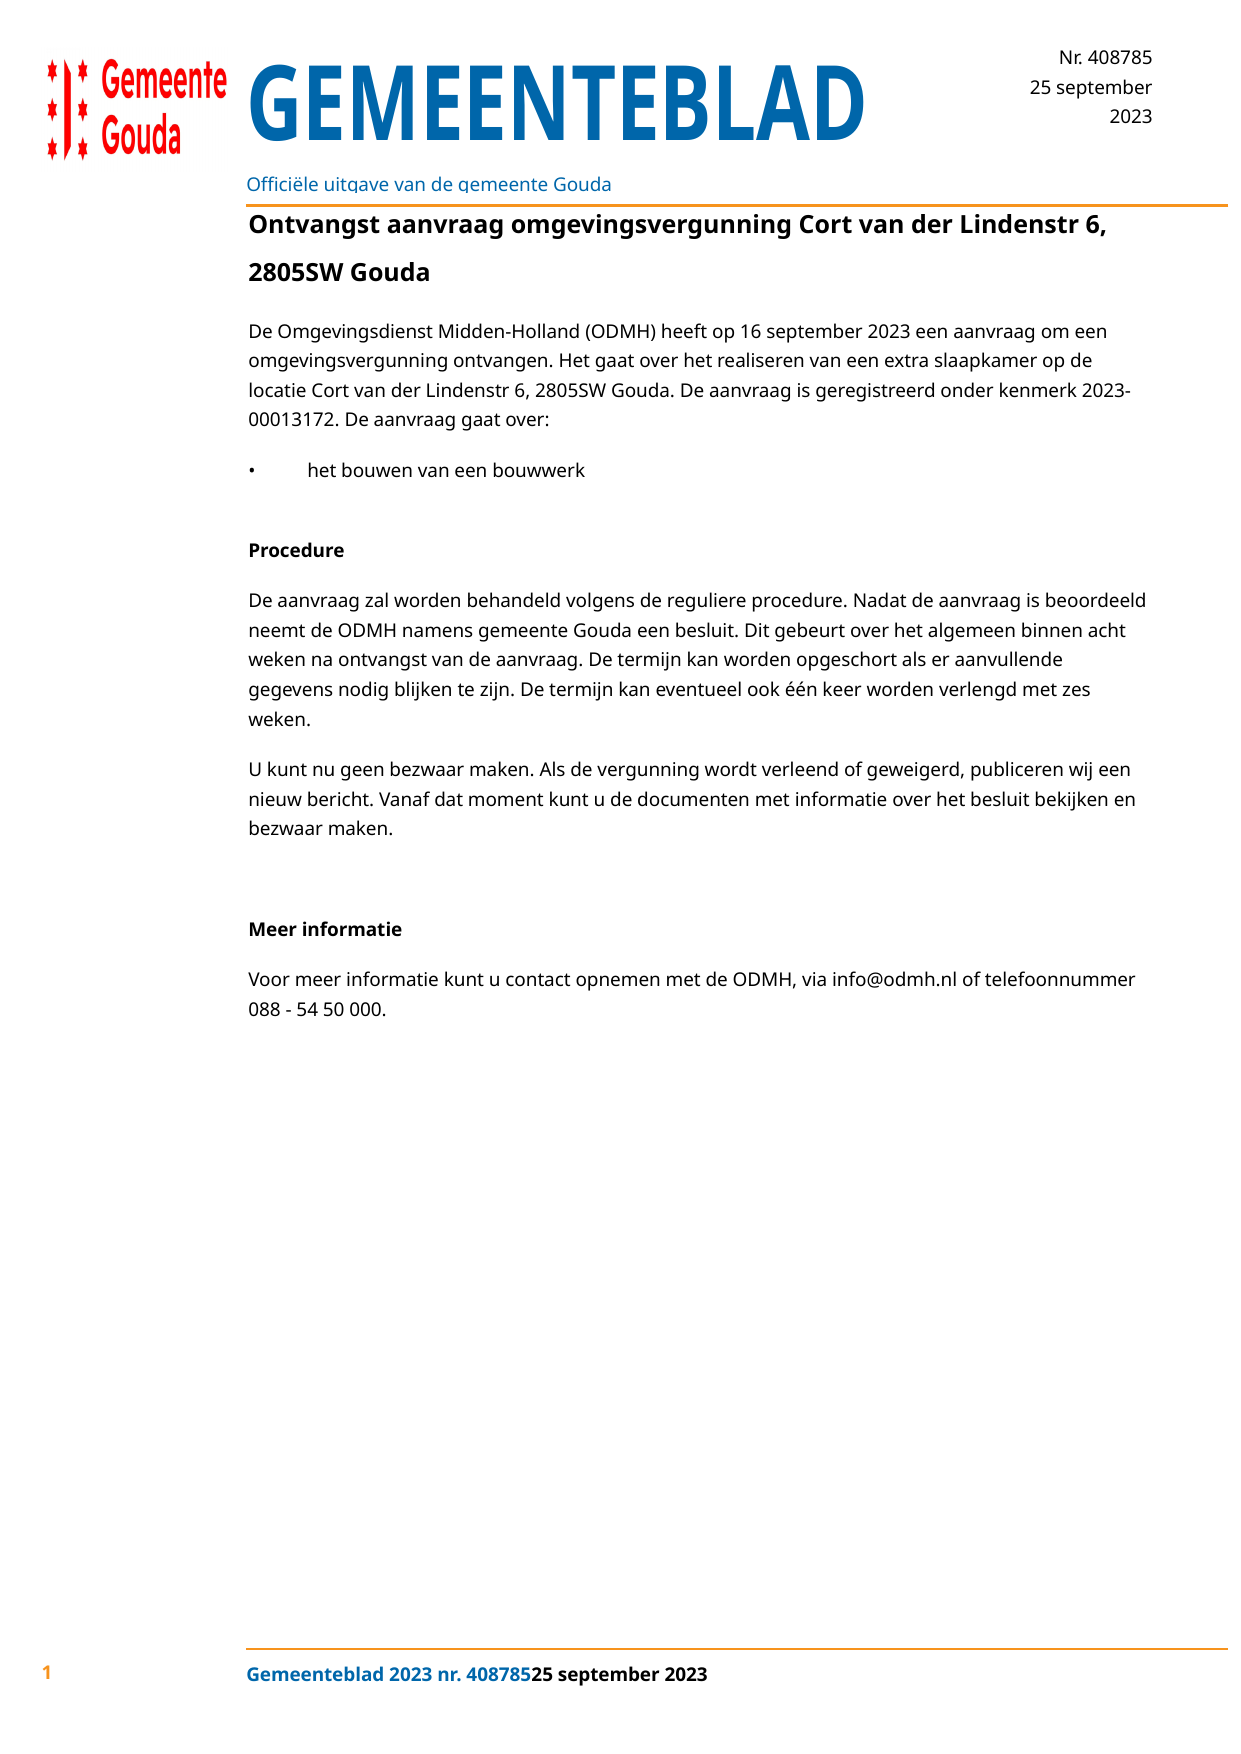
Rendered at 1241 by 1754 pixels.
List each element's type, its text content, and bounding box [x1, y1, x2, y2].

text De aanvraag zal worden behandeld volgens de reguliere procedure. Nadat de aanvraag is beoordeeld neemt de ODMH namens gemeente Gouda een besluit. Dit gebeurt over het algemeen binnen acht weken na ontvangst van de aanvraag. De termijn kan worden opgeschort als er aanvullende gegevens nodig blijken te zijn. De termijn kan eventueel ook één keer worden verlengd met zes weken. [248, 587, 1152, 732]
list het bouwen van een bouwwerk [248, 457, 1152, 483]
text De Omgevingsdienst Midden-Holland (ODMH) heeft op 16 september 2023 een aanvraag om een omgevingsvergunning ontvangen. Het gaat over het realiseren van een extra slaapkamer op de locatie Cort van der Lindenstr 6, 2805SW Gouda. De aanvraag is geregistreerd onder kenmerk 2023-00013172. De aanvraag gaat over: [248, 318, 1152, 432]
text Voor meer informatie kunt u contact opnemen met de ODMH, via info@odmh.nl of telefoonnummer 088 - 54 50 000. [248, 967, 1152, 1022]
text Meer informatie [248, 916, 1152, 942]
text Ontvangst aanvraag omgevingsvergunning Cort van der Lindenstr 6, 2805SW Gouda [248, 207, 1152, 288]
text U kunt nu geen bezwaar maken. Als de vergunning wordt verleend of geweigerd, publiceren wij een nieuw bericht. Vanaf dat moment kunt u de documenten met informatie over het besluit bekijken en bezwaar maken. [248, 756, 1152, 841]
picture [41, 47, 231, 172]
text Procedure [248, 537, 1152, 563]
